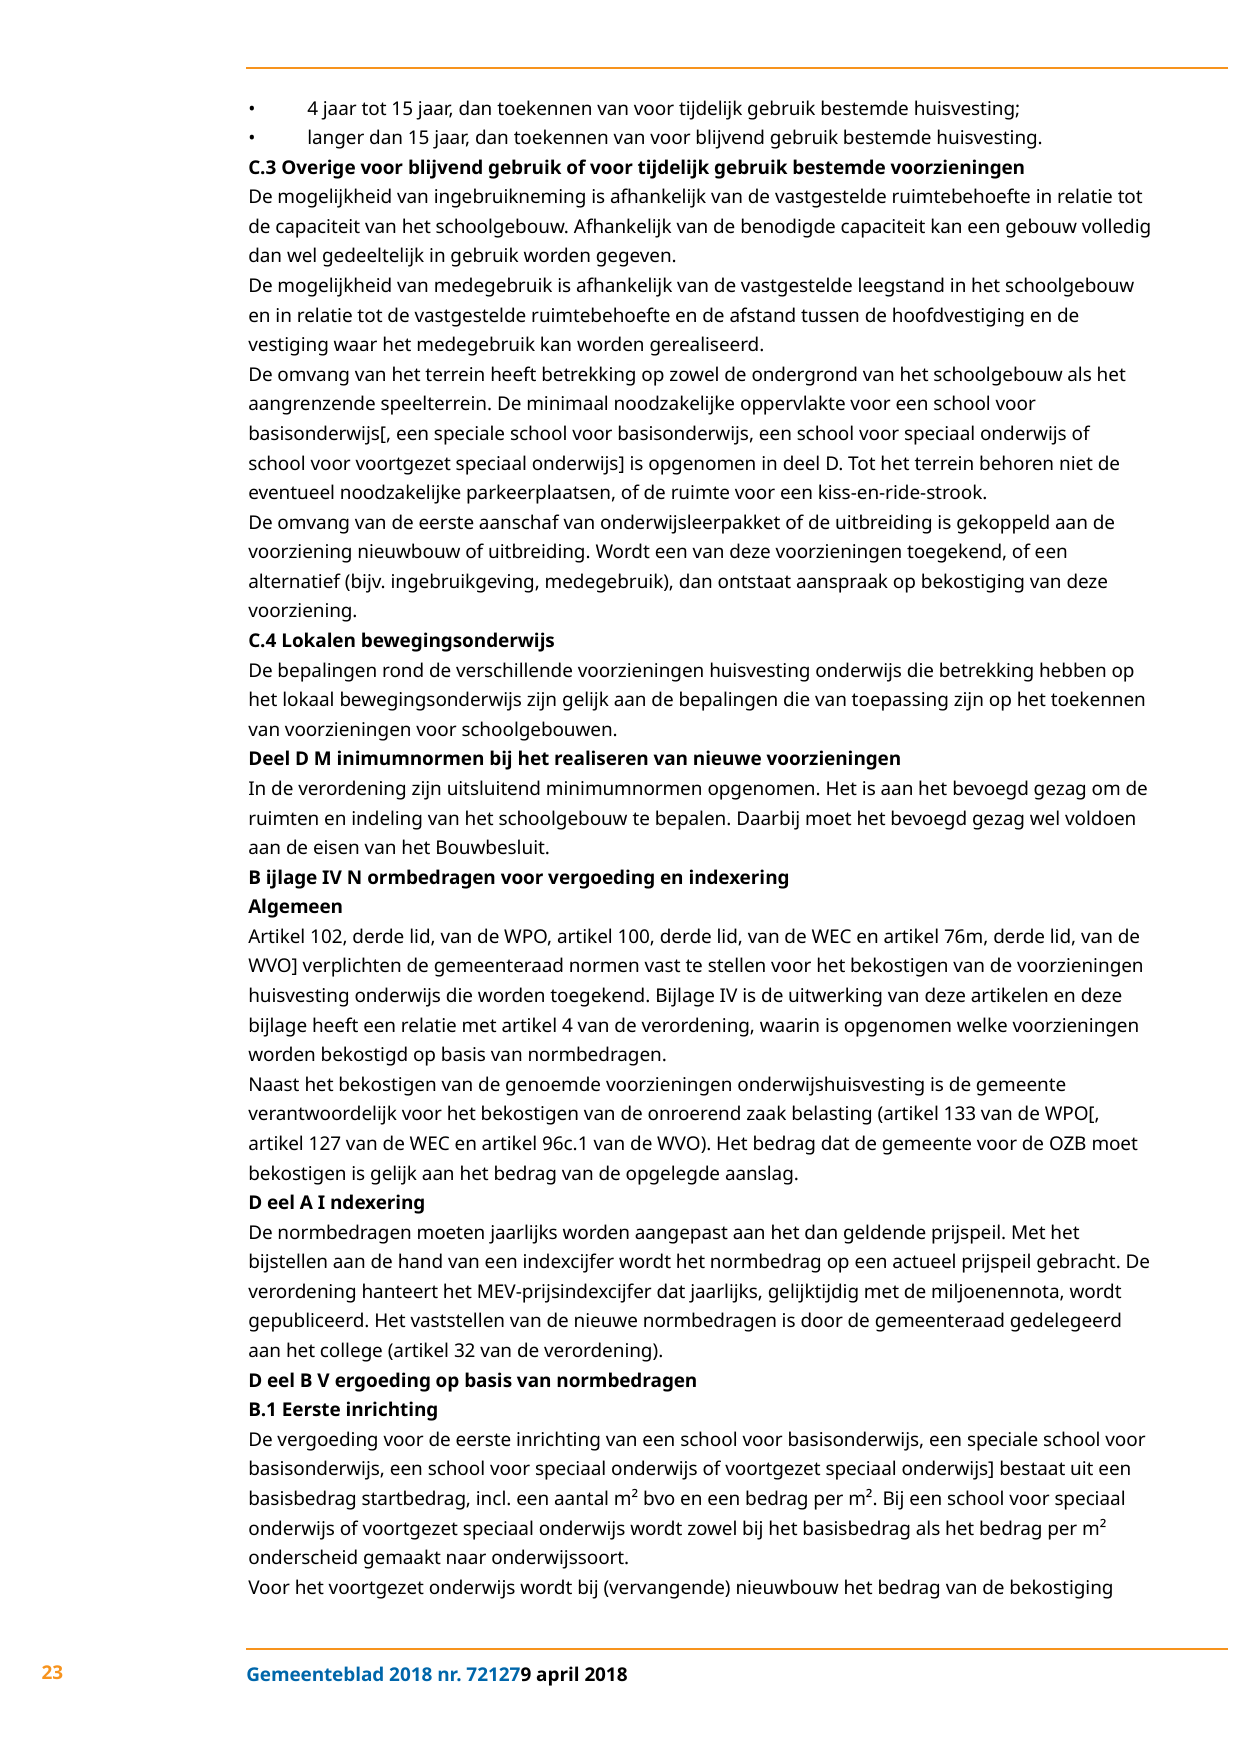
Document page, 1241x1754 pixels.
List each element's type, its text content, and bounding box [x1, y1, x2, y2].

text De omvang van de eerste aanschaf van onderwijsleerpakket of de uitbreiding is gekoppeld aan de voorziening nieuwbouw of uitbreiding. Wordt een van deze voorzieningen toegekend, of een alternatief (bijv. ingebruikgeving, medegebruik), dan ontstaat aanspraak op bekostiging van deze voorziening. [248, 509, 1152, 623]
picture [41, 47, 231, 172]
text Deel D M inimumnormen bij het realiseren van nieuwe voorzieningen [248, 746, 1152, 771]
text De normbedragen moeten jaarlijks worden aangepast aan het dan geldende prijspeil. Met het bijstellen aan de hand van een indexcijfer wordt het normbedrag op een actueel prijspeil gebracht. De verordening hanteert het MEV-prijsindexcijfer dat jaarlijks, gelijktijdig met de miljoenennota, wordt gepubliceerd. Het vaststellen van de nieuwe normbedragen is door de gemeenteraad gedelegeerd aan het college (artikel 32 van de verordening). [248, 1219, 1152, 1363]
text Naast het bekostigen van de genoemde voorzieningen onderwijshuisvesting is de gemeente verantwoordelijk voor het bekostigen van de onroerend zaak belasting (artikel 133 van de WPO[, artikel 127 van de WEC en artikel 96c.1 van de WVO). Het bedrag dat de gemeente voor de OZB moet bekostigen is gelijk aan het bedrag van de opgelegde aanslag. [248, 1071, 1152, 1186]
list 4 jaar tot 15 jaar, dan toekennen van voor tijdelijk gebruik bestemde huisvesting; [248, 95, 1152, 121]
text B ijlage IV N ormbedragen voor vergoeding en indexering [248, 864, 1152, 890]
text D eel A I ndexering [248, 1189, 1152, 1215]
text D eel B V ergoeding op basis van normbedragen [248, 1367, 1152, 1393]
list langer dan 15 jaar, dan toekennen van voor blijvend gebruik bestemde huisvesting. [248, 124, 1152, 150]
text De mogelijkheid van medegebruik is afhankelijk van de vastgestelde leegstand in het schoolgebouw en in relatie tot de vastgestelde ruimtebehoefte en de afstand tussen de hoofdvestiging en de vestiging waar het medegebruik kan worden gerealiseerd. [248, 272, 1152, 357]
text De bepalingen rond de verschillende voorzieningen huisvesting onderwijs die betrekking hebben op het lokaal bewegingsonderwijs zijn gelijk aan de bepalingen die van toepassing zijn op het toekennen van voorzieningen voor schoolgebouwen. [248, 657, 1152, 742]
text Voor het voortgezet onderwijs wordt bij (vervangende) nieuwbouw het bedrag van de bekostiging [248, 1574, 1152, 1600]
text Artikel 102, derde lid, van de WPO, artikel 100, derde lid, van de WEC en artikel 76m, derde lid, van de WVO] verplichten de gemeenteraad normen vast te stellen voor het bekostigen van de voorzieningen huisvesting onderwijs die worden toegekend. Bijlage IV is de uitwerking van deze artikelen en deze bijlage heeft een relatie met artikel 4 van de verordening, waarin is opgenomen welke voorzieningen worden bekostigd op basis van normbedragen. [248, 923, 1152, 1067]
text Algemeen [248, 893, 1152, 919]
text De omvang van het terrein heeft betrekking op zowel de ondergrond van het schoolgebouw als het aangrenzende speelterrein. De minimaal noodzakelijke oppervlakte voor een school voor basisonderwijs[, een speciale school voor basisonderwijs, een school voor speciaal onderwijs of school voor voortgezet speciaal onderwijs] is opgenomen in deel D. Tot het terrein behoren niet de eventueel noodzakelijke parkeerplaatsen, of de ruimte voor een kiss-en-ride-strook. [248, 361, 1152, 505]
text De mogelijkheid van ingebruikneming is afhankelijk van de vastgestelde ruimtebehoefte in relatie tot de capaciteit van het schoolgebouw. Afhankelijk van de benodigde capaciteit kan een gebouw volledig dan wel gedeeltelijk in gebruik worden gegeven. [248, 183, 1152, 268]
text C.4 Lokalen bewegingsonderwijs [248, 627, 1152, 653]
text B.1 Eerste inrichting [248, 1396, 1152, 1422]
text De vergoeding voor de eerste inrichting van een school voor basisonderwijs, een speciale school voor basisonderwijs, een school voor speciaal onderwijs of voortgezet speciaal onderwijs] bestaat uit een basisbedrag startbedrag, incl. een aantal m² bvo en een bedrag per m². Bij een school voor speciaal onderwijs of voortgezet speciaal onderwijs wordt zowel bij het basisbedrag als het bedrag per m² onderscheid gemaakt naar onderwijssoort. [248, 1426, 1152, 1570]
text In de verordening zijn uitsluitend minimumnormen opgenomen. Het is aan het bevoegd gezag om de ruimten en indeling van het schoolgebouw te bepalen. Daarbij moet het bevoegd gezag wel voldoen aan de eisen van het Bouwbesluit. [248, 775, 1152, 860]
text C.3 Overige voor blijvend gebruik of voor tijdelijk gebruik bestemde voorzieningen [248, 154, 1152, 180]
